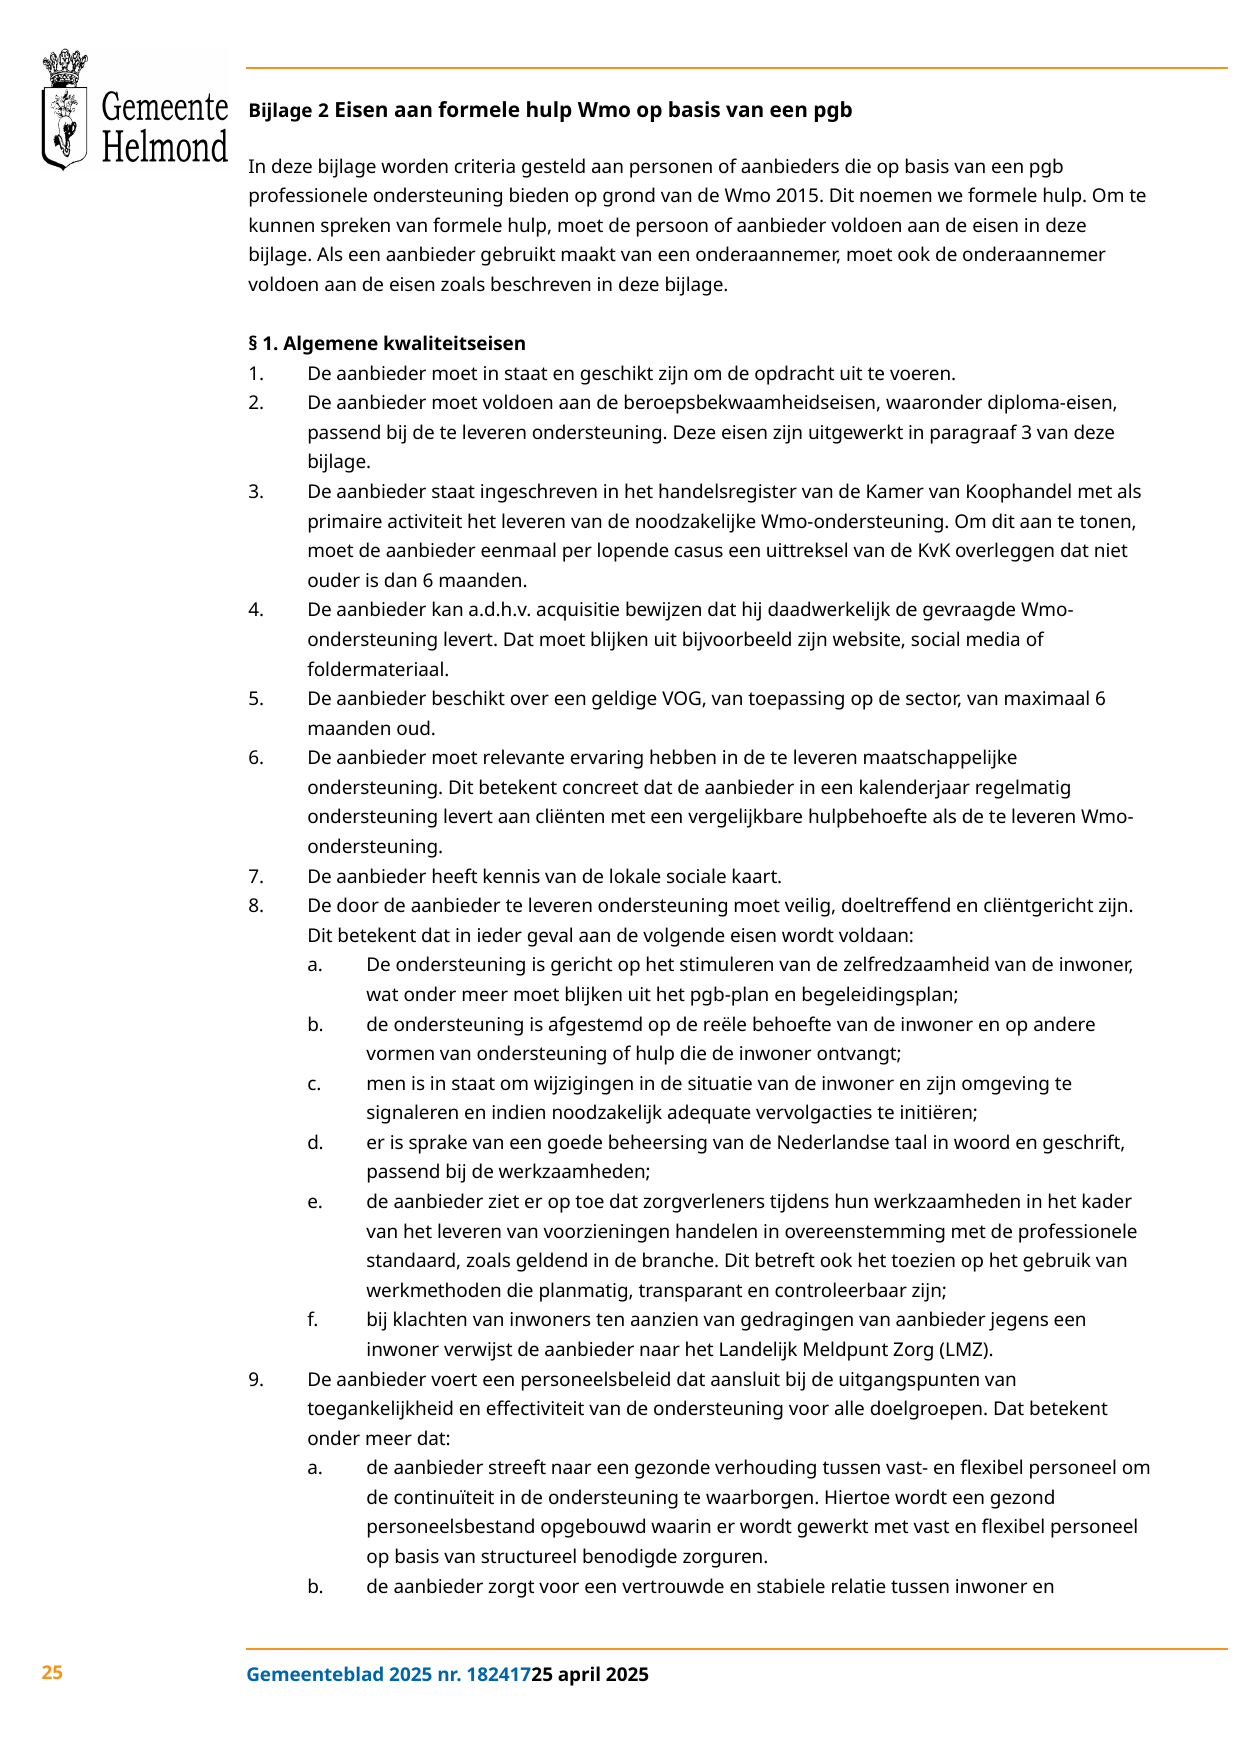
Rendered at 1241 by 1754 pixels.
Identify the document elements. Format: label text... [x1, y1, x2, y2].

list De door de aanbieder te leveren ondersteuning moet veilig, doeltreffend en cliëntgericht zijn. Dit betekent dat in ieder geval aan de volgende eisen wordt voldaan: [248, 892, 1152, 948]
list bij klachten van inwoners ten aanzien van gedragingen van aanbieder jegens een inwoner verwijst de aanbieder naar het Landelijk Meldpunt Zorg (LMZ). [307, 1307, 1152, 1362]
text In deze bijlage worden criteria gesteld aan personen of aanbieders die op basis van een pgb professionele ondersteuning bieden op grond van de Wmo 2015. Dit noemen we formele hulp. Om te kunnen spreken van formele hulp, moet de persoon of aanbieder voldoen aan de eisen in deze bijlage. Als een aanbieder gebruikt maakt van een onderaannemer, moet ook de onderaannemer voldoen aan de eisen zoals beschreven in deze bijlage. [248, 153, 1152, 297]
list De aanbieder heeft kennis van de lokale sociale kaart. [248, 863, 1152, 889]
list men is in staat om wijzigingen in de situatie van de inwoner en zijn omgeving te signaleren en indien noodzakelijk adequate vervolgacties te initiëren; [307, 1070, 1152, 1125]
list De ondersteuning is gericht op het stimuleren van de zelfredzaamheid van de inwoner, wat onder meer moet blijken uit het pgb-plan en begeleidingsplan; [307, 952, 1152, 1007]
list de ondersteuning is afgestemd op de reële behoefte van de inwoner en op andere vormen van ondersteuning of hulp die de inwoner ontvangt; [307, 1011, 1152, 1066]
list De aanbieder moet voldoen aan de beroepsbekwaamheidseisen, waaronder diploma-eisen, passend bij de te leveren ondersteuning. Deze eisen zijn uitgewerkt in paragraaf 3 van deze bijlage. [248, 389, 1152, 474]
list De aanbieder voert een personeelsbeleid dat aansluit bij de uitgangspunten van toegankelijkheid en effectiviteit van de ondersteuning voor alle doelgroepen. Dat betekent onder meer dat: [248, 1366, 1152, 1451]
list De aanbieder beschikt over een geldige VOG, van toepassing op de sector, van maximaal 6 maanden oud. [248, 685, 1152, 741]
text Bijlage 2 Eisen aan formele hulp Wmo op basis van een pgb [248, 95, 1152, 123]
list er is sprake van een goede beheersing van de Nederlandse taal in woord en geschrift, passend bij de werkzaamheden; [307, 1129, 1152, 1184]
list de aanbieder ziet er op toe dat zorgverleners tijdens hun werkzaamheden in het kader van het leveren van voorzieningen handelen in overeenstemming met de professionele standaard, zoals geldend in de branche. Dit betreft ook het toezien op het gebruik van werkmethoden die planmatig, transparant en controleerbaar zijn; [307, 1188, 1152, 1303]
list De aanbieder moet in staat en geschikt zijn om de opdracht uit te voeren. [248, 360, 1152, 386]
list De aanbieder kan a.d.h.v. acquisitie bewijzen dat hij daadwerkelijk de gevraagde Wmo-ondersteuning levert. Dat moet blijken uit bijvoorbeeld zijn website, social media of foldermateriaal. [248, 597, 1152, 682]
list De aanbieder moet relevante ervaring hebben in de te leveren maatschappelijke ondersteuning. Dit betekent concreet dat de aanbieder in een kalenderjaar regelmatig ondersteuning levert aan cliënten met een vergelijkbare hulpbehoefte als de te leveren Wmo-ondersteuning. [248, 744, 1152, 859]
text § 1. Algemene kwaliteitseisen [248, 330, 1152, 356]
list de aanbieder zorgt voor een vertrouwde en stabiele relatie tussen inwoner en [307, 1573, 1152, 1599]
picture [41, 47, 231, 172]
list De aanbieder staat ingeschreven in het handelsregister van de Kamer van Koophandel met als primaire activiteit het leveren van de noodzakelijke Wmo-ondersteuning. Om dit aan te tonen, moet de aanbieder eenmaal per lopende casus een uittreksel van de KvK overleggen dat niet ouder is dan 6 maanden. [248, 478, 1152, 593]
list de aanbieder streeft naar een gezonde verhouding tussen vast- en flexibel personeel om de continuïteit in de ondersteuning te waarborgen. Hiertoe wordt een gezond personeelsbestand opgebouwd waarin er wordt gewerkt met vast en flexibel personeel op basis van structureel benodigde zorguren. [307, 1454, 1152, 1569]
